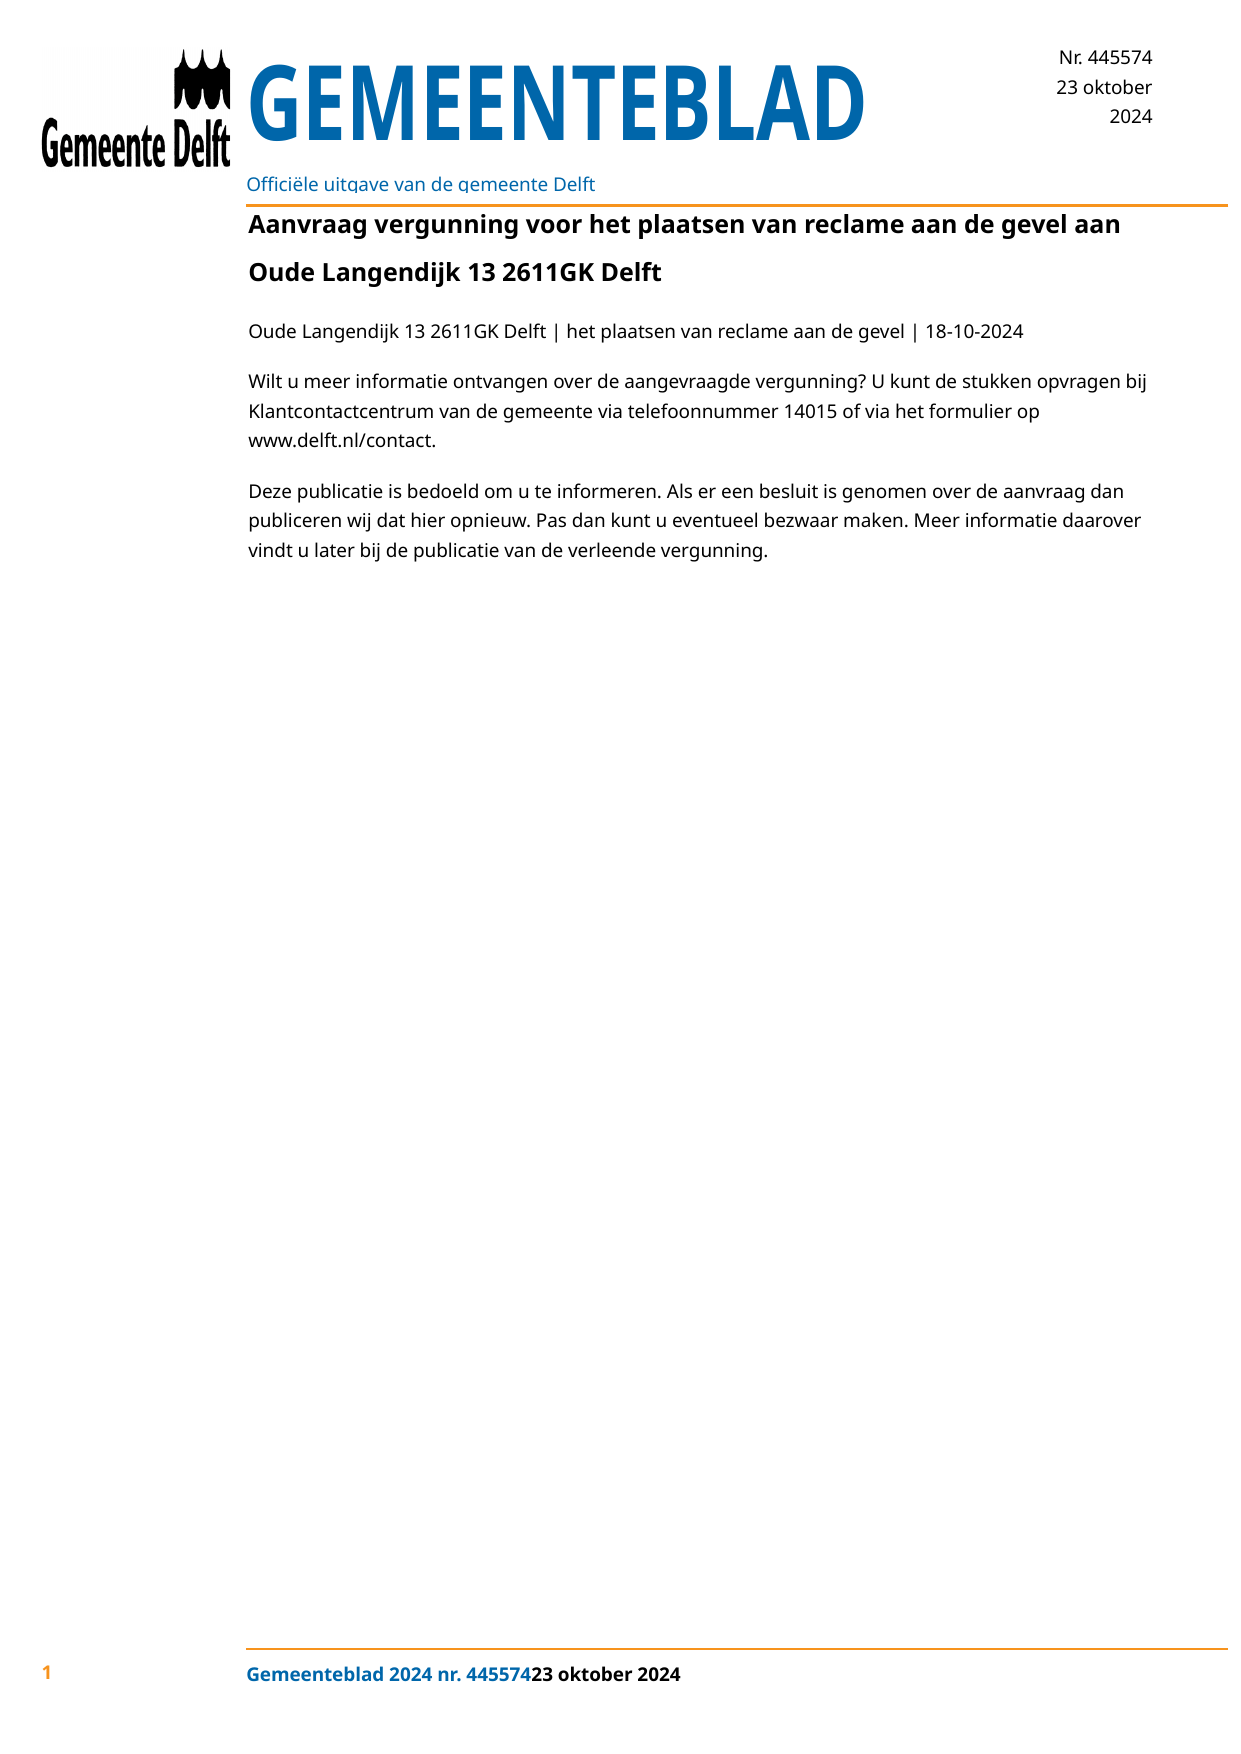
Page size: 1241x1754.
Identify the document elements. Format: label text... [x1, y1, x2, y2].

text Deze publicatie is bedoeld om u te informeren. Als er een besluit is genomen over de aanvraag dan publiceren wij dat hier opnieuw. Pas dan kunt u eventueel bezwaar maken. Meer informatie daarover vindt u later bij de publicatie van de verleende vergunning. [248, 478, 1152, 563]
text Aanvraag vergunning voor het plaatsen van reclame aan de gevel aan Oude Langendijk 13 2611GK Delft [248, 207, 1152, 288]
text Oude Langendijk 13 2611GK Delft | het plaatsen van reclame aan de gevel | 18-10-2024 [248, 318, 1152, 344]
picture [41, 47, 231, 172]
text Wilt u meer informatie ontvangen over de aangevraagde vergunning? U kunt de stukken opvragen bij Klantcontactcentrum van de gemeente via telefoonnummer 14015 of via het formulier op www.delft.nl/contact. [248, 368, 1152, 453]
